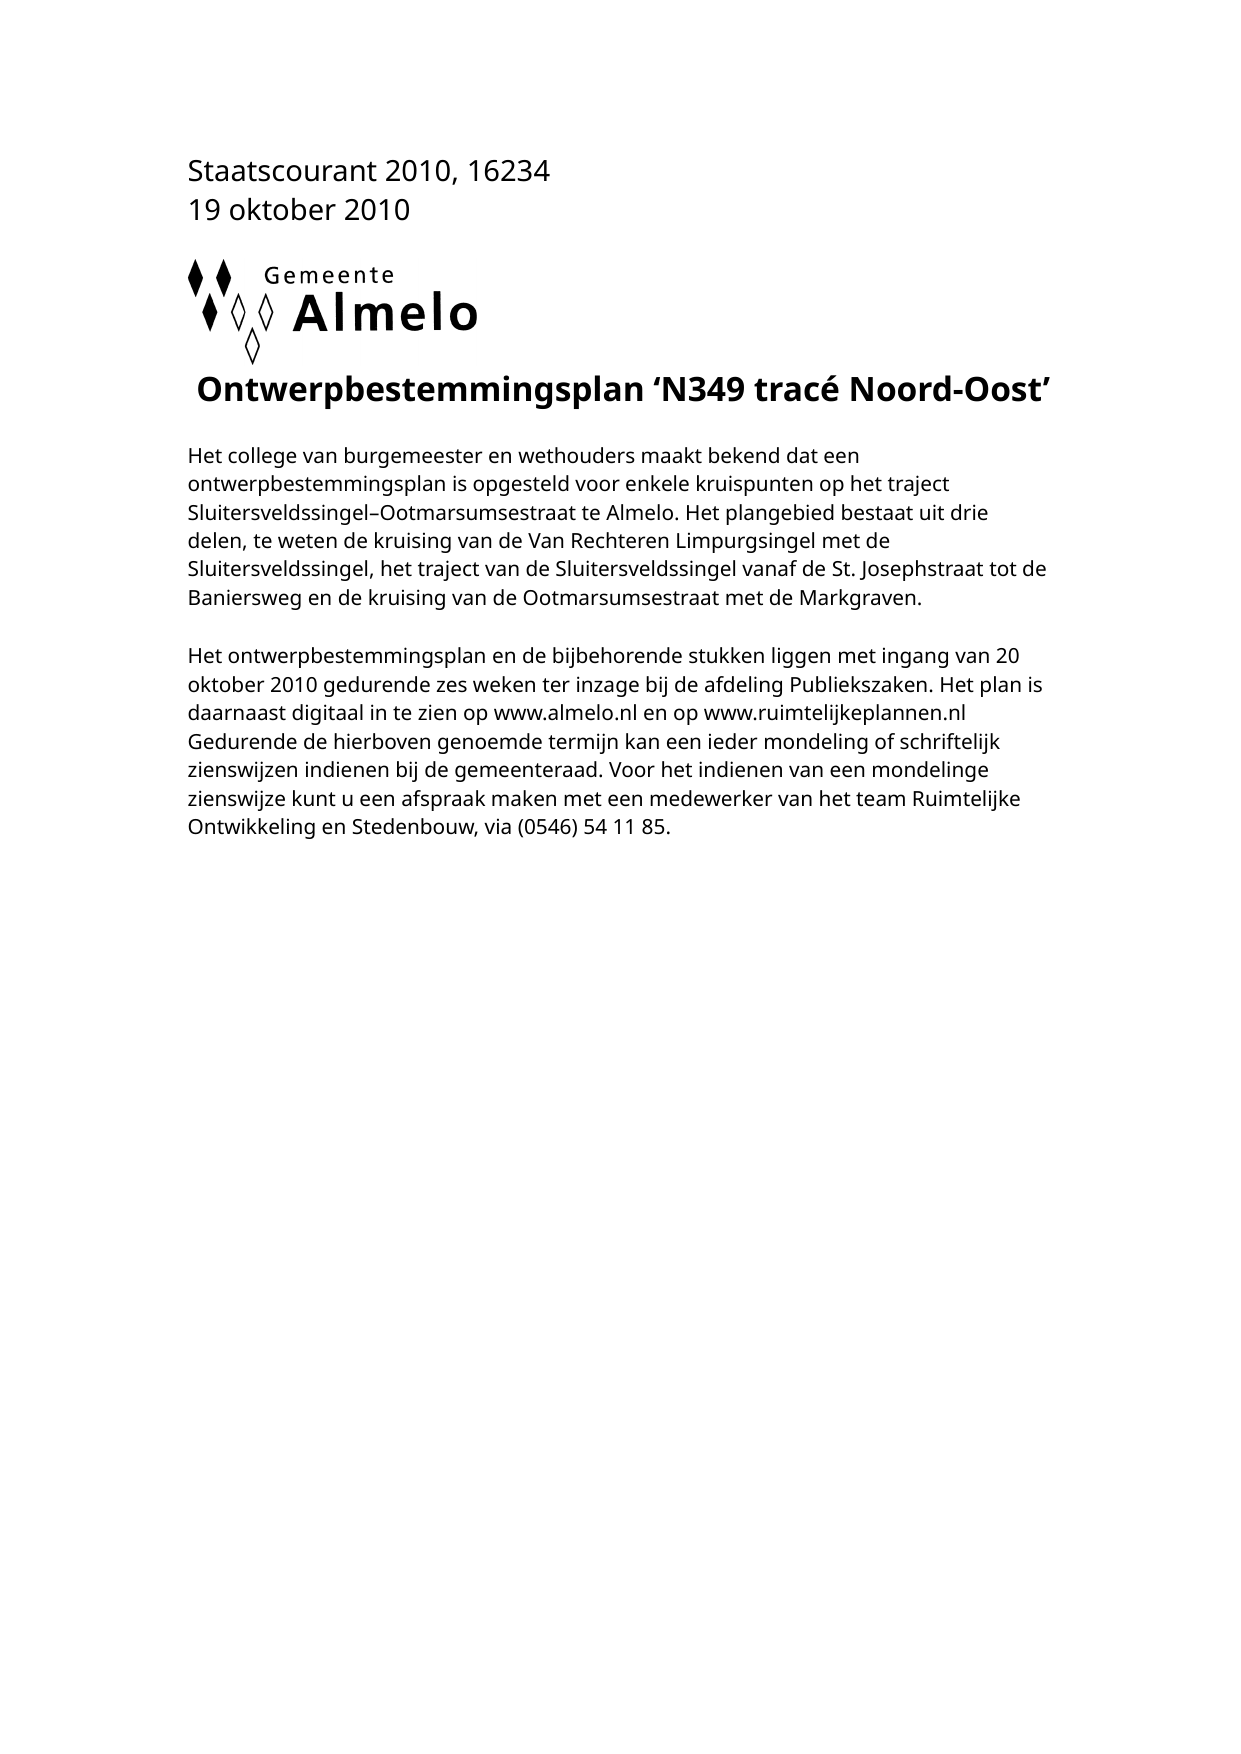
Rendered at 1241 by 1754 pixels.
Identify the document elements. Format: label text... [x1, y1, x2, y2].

text Het college van burgemeester en wethouders maakt bekend dat een ontwerpbestemmingsplan is opgesteld voor enkele kruispunten op het traject Sluitersveldssingel–Ootmarsumsestraat te Almelo. Het plangebied bestaat uit drie delen, te weten de kruising van de Van Rechteren Limpurgsingel met de Sluitersveldssingel, het traject van de Sluitersveldssingel vanaf de St. Josephstraat tot de Baniersweg en de kruising van de Ootmarsumsestraat met de Markgraven. [187, 441, 1053, 611]
text 19 oktober 2010 [187, 190, 1053, 229]
text Het ontwerpbestemmingsplan en de bijbehorende stukken liggen met ingang van 20 oktober 2010 gedurende zes weken ter inzage bij de afdeling Publiekszaken. Het plan is daarnaast digitaal in te zien op www.almelo.nl en op www.ruimtelijkeplannen.nl [187, 641, 1053, 727]
text Gedurende de hierboven genoemde termijn kan een ieder mondeling of schriftelijk zienswijzen indienen bij de gemeenteraad. Voor het indienen van een mondelinge zienswijze kunt u een afspraak maken met een medewerker van het team Ruimtelijke Ontwikkeling en Stedenbouw, via (0546) 54 11 85. [187, 727, 1053, 841]
subtitle Ontwerpbestemmingsplan ‘N349 tracé Noord-Oost’ [187, 271, 1053, 411]
picture [187, 258, 477, 366]
text Staatscourant 2010, 16234 [187, 150, 1053, 190]
